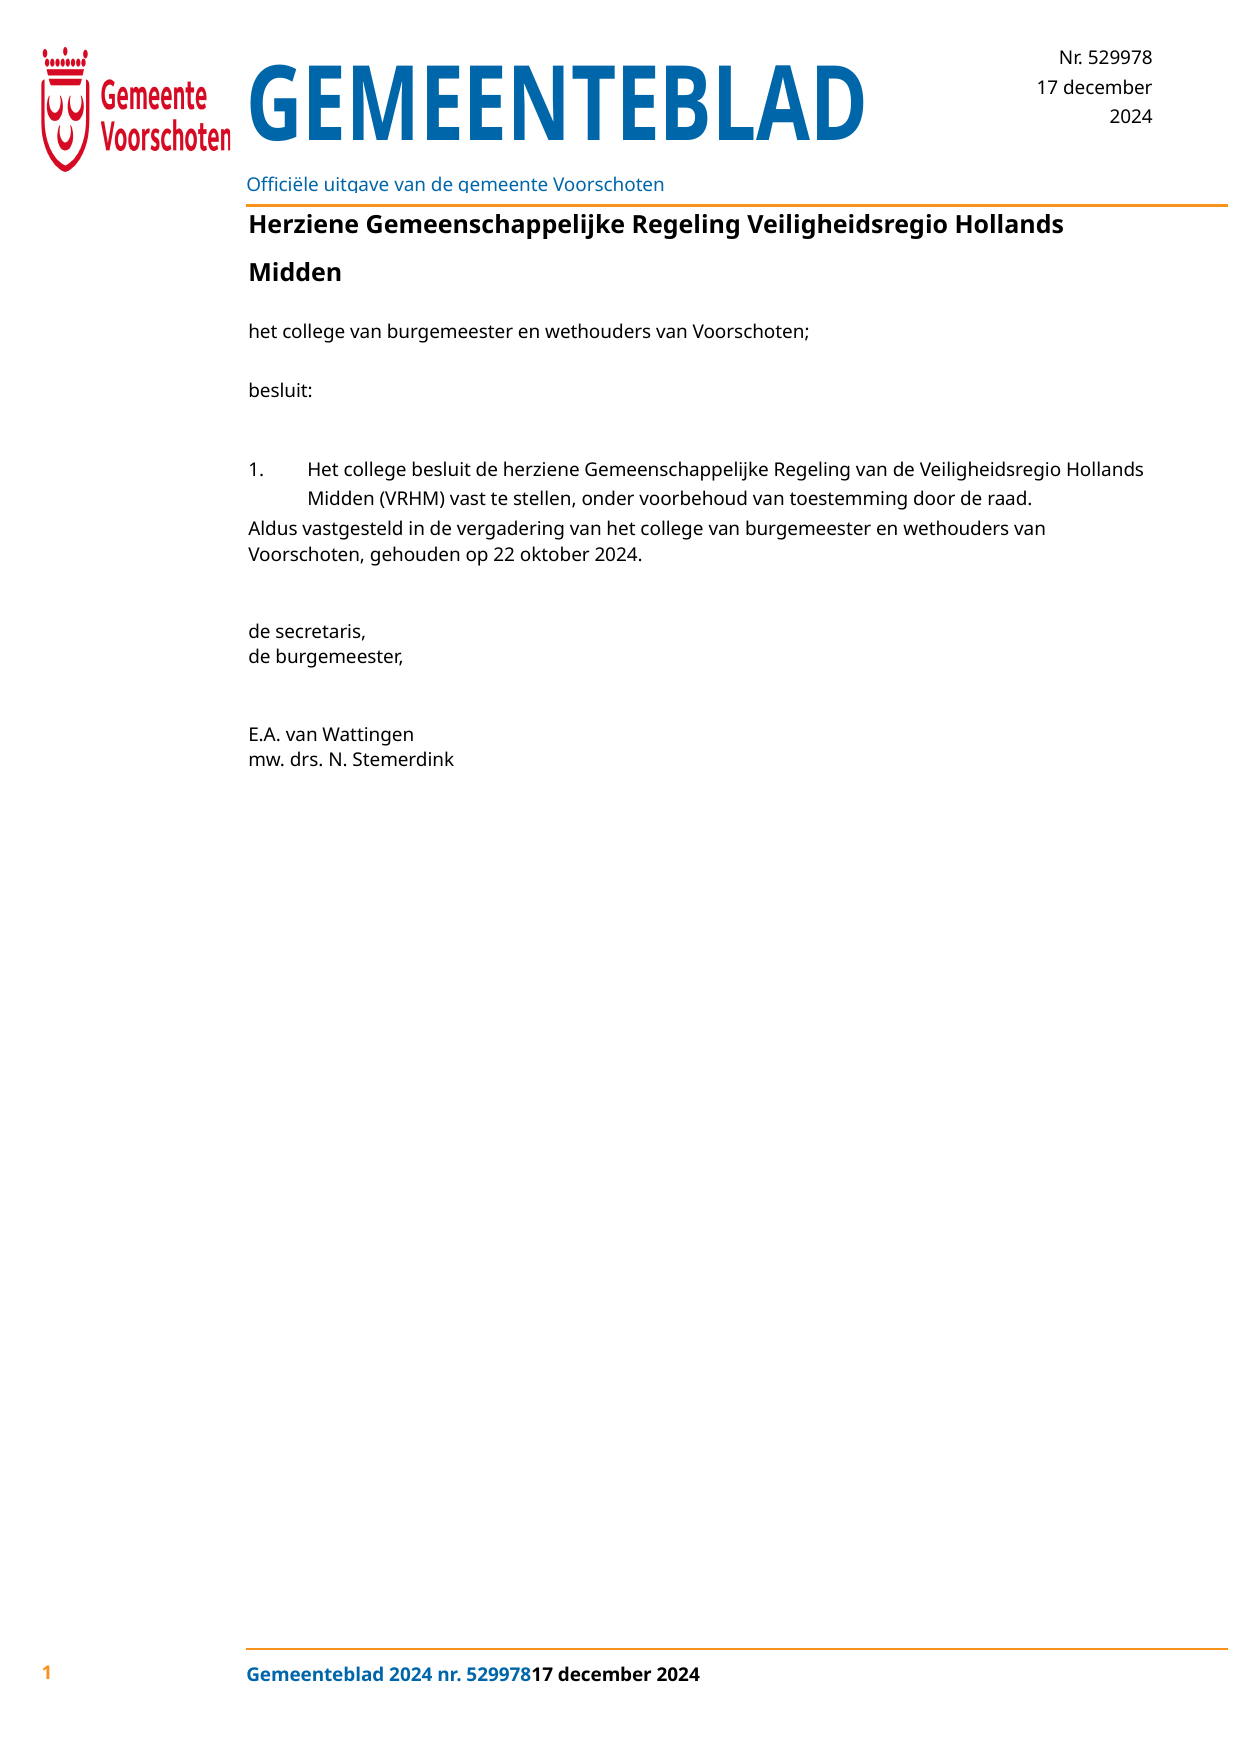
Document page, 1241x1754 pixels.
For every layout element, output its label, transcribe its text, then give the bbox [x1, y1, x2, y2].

text de burgemeester, [248, 644, 1152, 669]
picture [41, 47, 231, 172]
list Het college besluit de herziene Gemeenschappelijke Regeling van de Veiligheidsregio Hollands Midden (VRHM) vast te stellen, onder voorbehoud van toestemming door de raad. [248, 456, 1152, 511]
text Aldus vastgesteld in de vergadering van het college van burgemeester en wethouders van Voorschoten, gehouden op 22 oktober 2024. [248, 515, 1152, 567]
text het college van burgemeester en wethouders van Voorschoten; [248, 318, 1152, 344]
text E.A. van Wattingen [248, 721, 1152, 747]
text Herziene Gemeenschappelijke Regeling Veiligheidsregio Hollands Midden [248, 207, 1152, 288]
text mw. drs. N. Stemerdink [248, 747, 1152, 772]
text de secretaris, [248, 618, 1152, 644]
text besluit: [248, 377, 1152, 403]
